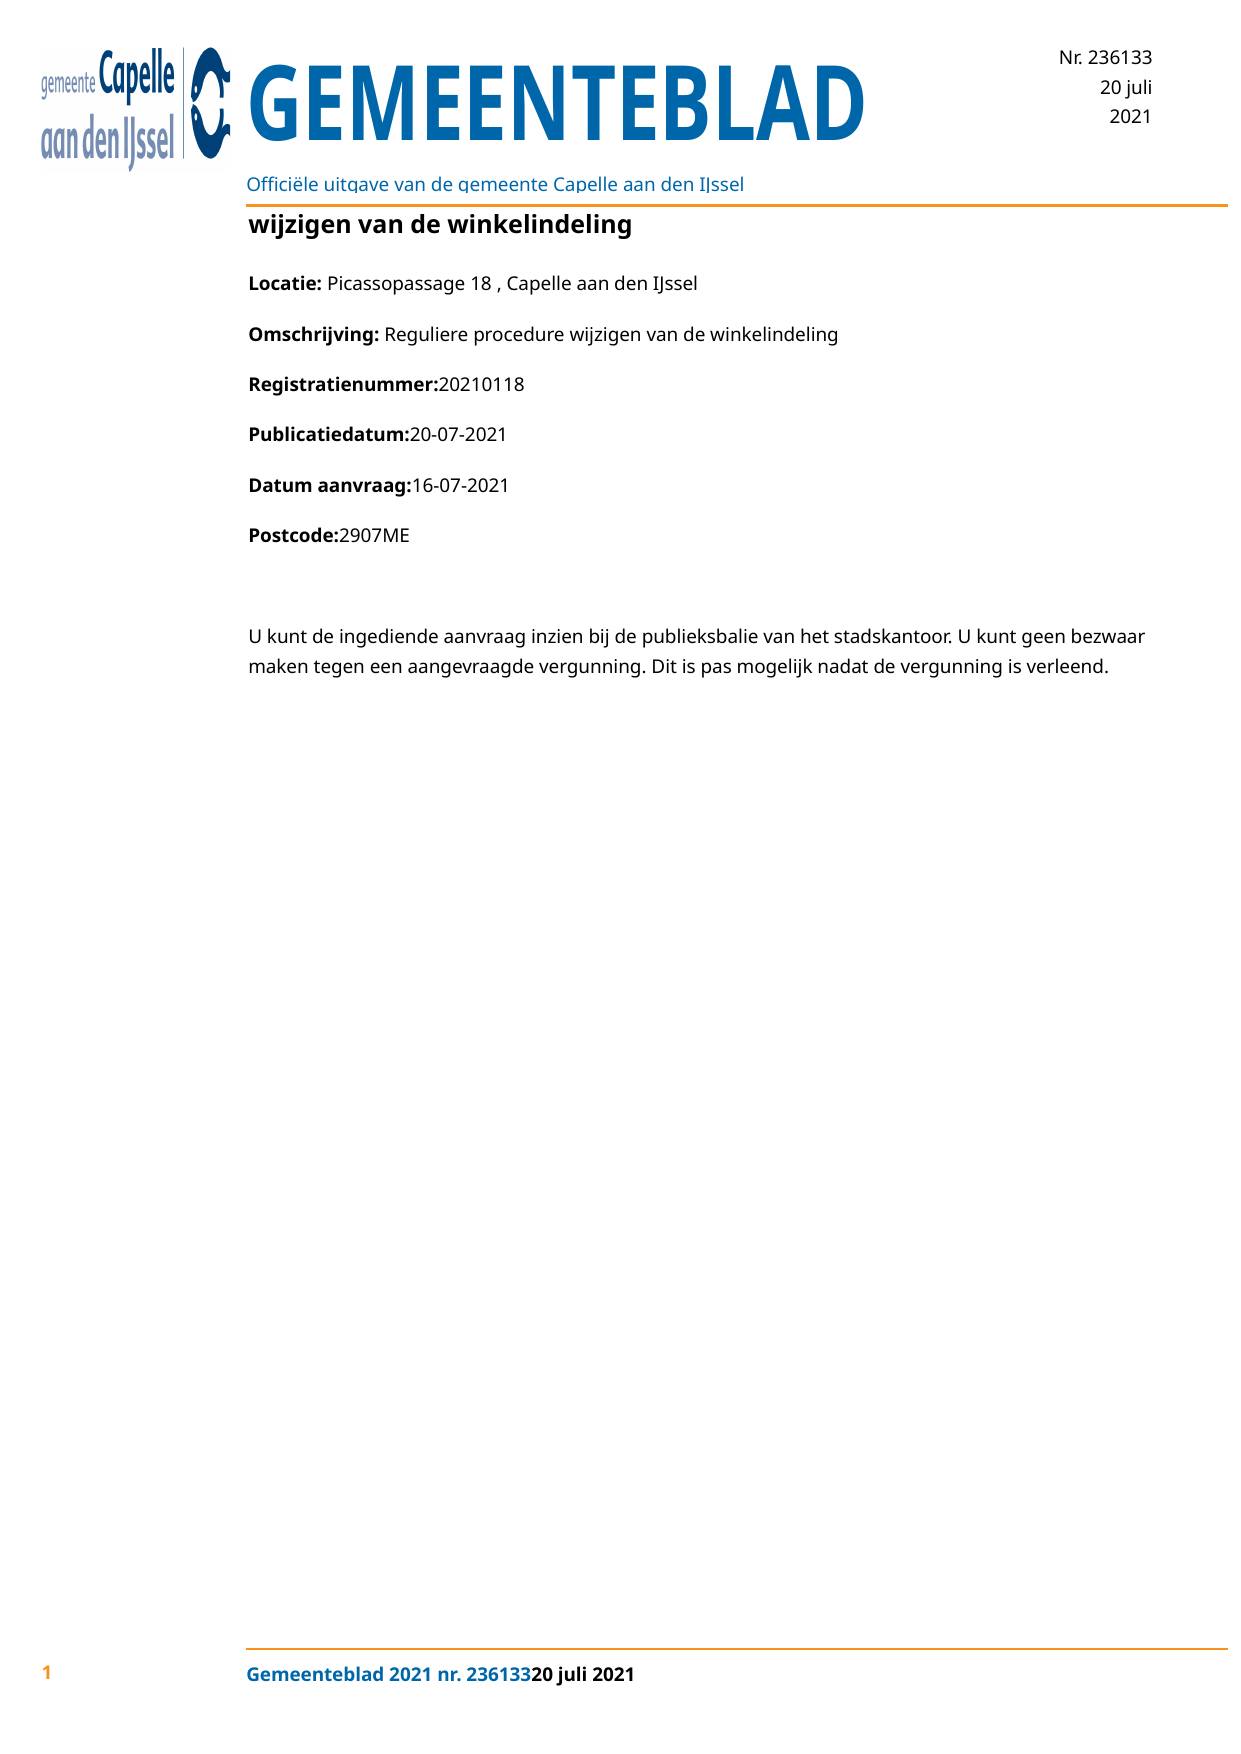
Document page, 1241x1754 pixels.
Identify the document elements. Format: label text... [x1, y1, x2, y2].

text Publicatiedatum:20-07-2021 [248, 422, 1152, 447]
text Locatie: Picassopassage 18 , Capelle aan den IJssel [248, 270, 1152, 296]
text Registratienummer:20210118 [248, 371, 1152, 397]
text Postcode:2907ME [248, 522, 1152, 548]
text Omschrijving: Reguliere procedure wijzigen van de winkelindeling [248, 321, 1152, 346]
picture [41, 47, 231, 172]
text wijzigen van de winkelindeling [248, 207, 1152, 241]
text U kunt de ingediende aanvraag inzien bij de publieksbalie van het stadskantoor. U kunt geen bezwaar maken tegen een aangevraagde vergunning. Dit is pas mogelijk nadat de vergunning is verleend. [248, 623, 1152, 678]
text Datum aanvraag:16-07-2021 [248, 472, 1152, 498]
